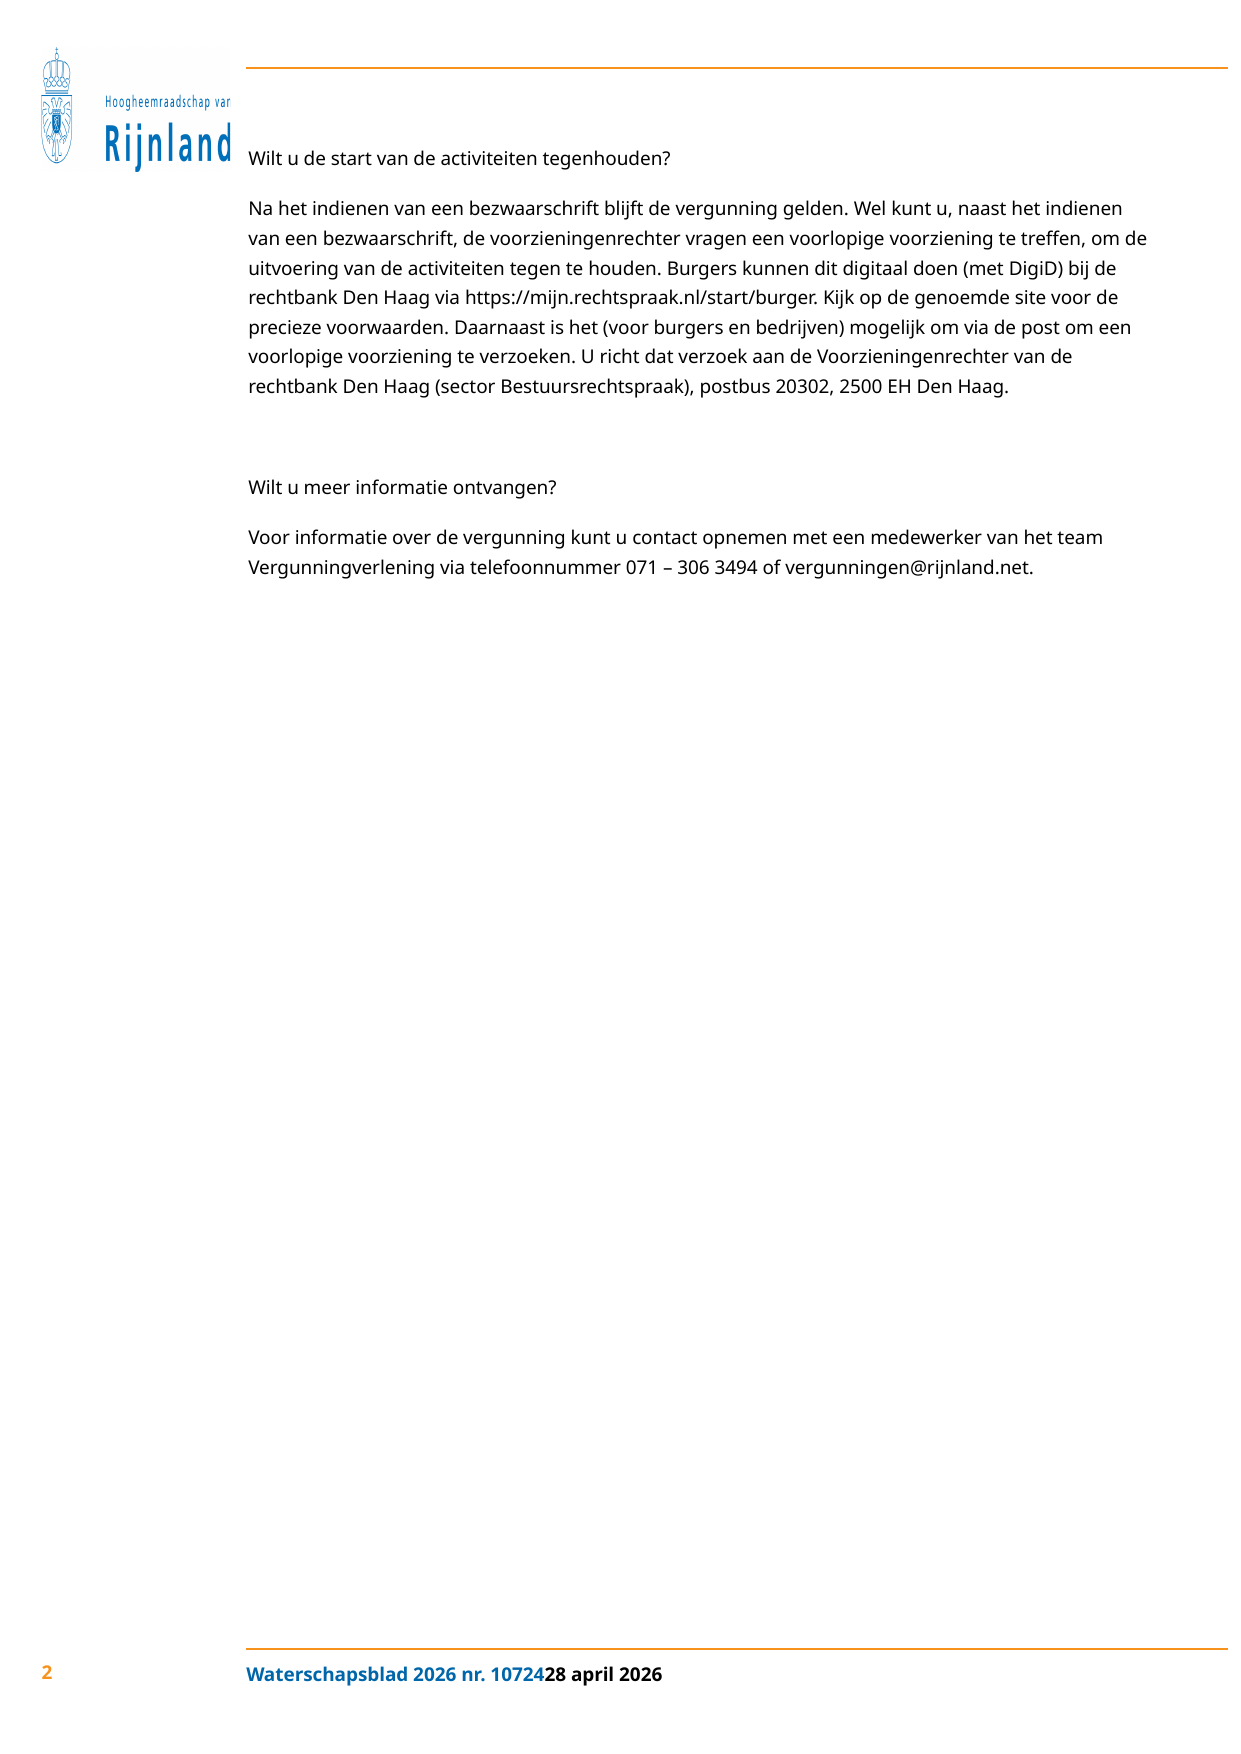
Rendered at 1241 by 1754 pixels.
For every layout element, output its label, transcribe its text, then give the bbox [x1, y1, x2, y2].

text Na het indienen van een bezwaarschrift blijft de vergunning gelden. Wel kunt u, naast het indienen van een bezwaarschrift, de voorzieningenrechter vragen een voorlopige voorziening te treffen, om de uitvoering van de activiteiten tegen te houden. Burgers kunnen dit digitaal doen (met DigiD) bij de rechtbank Den Haag via https://mijn.rechtspraak.nl/start/burger. Kijk op de genoemde site voor de precieze voorwaarden. Daarnaast is het (voor burgers en bedrijven) mogelijk om via de post om een voorlopige voorziening te verzoeken. U richt dat verzoek aan de Voorzieningenrechter van de rechtbank Den Haag (sector Bestuursrechtspraak), postbus 20302, 2500 EH Den Haag. [248, 196, 1152, 399]
picture [41, 47, 231, 172]
text Wilt u de start van de activiteiten tegenhouden? [248, 145, 1152, 171]
text Voor informatie over de vergunning kunt u contact opnemen met een medewerker van het team Vergunningverlening via telefoonnummer 071 – 306 3494 of vergunningen@rijnland.net. [248, 524, 1152, 580]
text Wilt u meer informatie ontvangen? [248, 474, 1152, 500]
